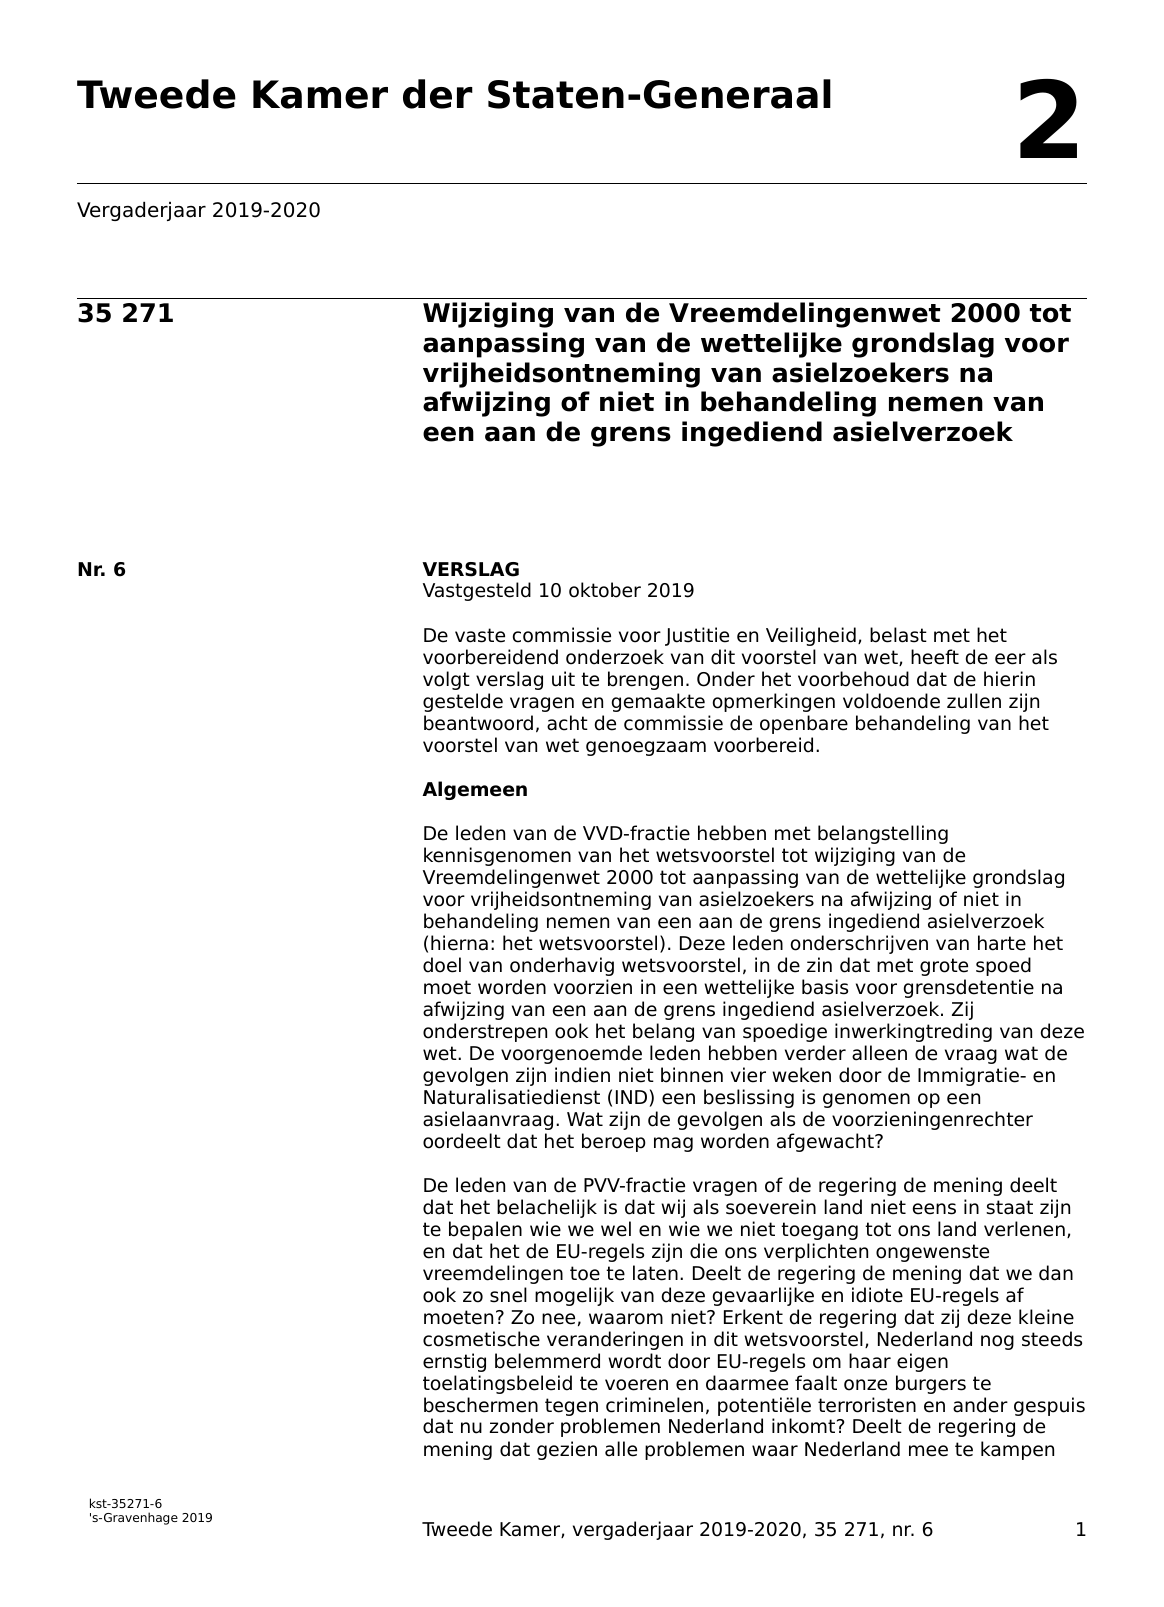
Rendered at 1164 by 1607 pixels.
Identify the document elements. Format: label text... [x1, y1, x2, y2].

table_header Tweede Kamer der Staten-Generaal [77, 59, 886, 183]
subtitle 35 271 Wijziging van de Vreemdelingenwet 2000 tot aanpassing van de wettelijke grondslag voor vrijheidsontneming van asielzoekers na afwijzing of niet in behandeling nemen van een aan de grens ingediend asielverzoek [77, 299, 1087, 447]
table_cell Vergaderjaar 2019-2020 [77, 184, 1087, 298]
text Vastgesteld 10 oktober 2019 [422, 580, 1087, 602]
text De vaste commissie voor Justitie en Veiligheid, belast met het voorbereidend onderzoek van dit voorstel van wet, heeft de eer als volgt verslag uit te brengen. Onder het voorbehoud dat de hierin gestelde vragen en gemaakte opmerkingen voldoende zullen zijn beantwoord, acht de commissie de openbare behandeling van het voorstel van wet genoegzaam voorbereid. [422, 624, 1087, 756]
subtitle Algemeen [422, 779, 1087, 801]
subtitle Nr. 6 VERSLAG [77, 558, 1087, 580]
text De leden van de PVV-fractie vragen of de regering de mening deelt dat het belachelijk is dat wij als soeverein land niet eens in staat zijn te bepalen wie we wel en wie we niet toegang tot ons land verlenen, en dat het de EU-regels zijn die ons verplichten ongewenste vreemdelingen toe te laten. Deelt de regering de mening dat we dan ook zo snel mogelijk van deze gevaarlijke en idiote EU-regels af moeten? Zo nee, waarom niet? Erkent de regering dat zij deze kleine cosmetische veranderingen in dit wetsvoorstel, Nederland nog steeds ernstig belemmerd wordt door EU-regels om haar eigen toelatingsbeleid te voeren en daarmee faalt onze burgers te beschermen tegen criminelen, potentiële terroristen en ander gespuis dat nu zonder problemen Nederland inkomt? Deelt de regering de mening dat gezien alle problemen waar Nederland mee te kampen [422, 1175, 1087, 1460]
text kst-35271-6 [88, 1497, 323, 1511]
text De leden van de VVD-fractie hebben met belangstelling kennisgenomen van het wetsvoorstel tot wijziging van de Vreemdelingenwet 2000 tot aanpassing van de wettelijke grondslag voor vrijheidsontneming van asielzoekers na afwijzing of niet in behandeling nemen van een aan de grens ingediend asielverzoek (hierna: het wetsvoorstel). Deze leden onderschrijven van harte het doel van onderhavig wetsvoorstel, in de zin dat met grote spoed moet worden voorzien in een wettelijke basis voor grensdetentie na afwijzing van een aan de grens ingediend asielverzoek. Zij onderstrepen ook het belang van spoedige inwerkingtreding van deze wet. De voorgenoemde leden hebben verder alleen de vraag wat de gevolgen zijn indien niet binnen vier weken door de Immigratie- en Naturalisatiedienst (IND) een beslissing is genomen op een asielaanvraag. Wat zijn de gevolgen als de voorzieningenrechter oordeelt dat het beroep mag worden afgewacht? [422, 823, 1087, 1152]
table_header 2 [886, 59, 1087, 183]
text 's-Gravenhage 2019 [88, 1511, 323, 1525]
